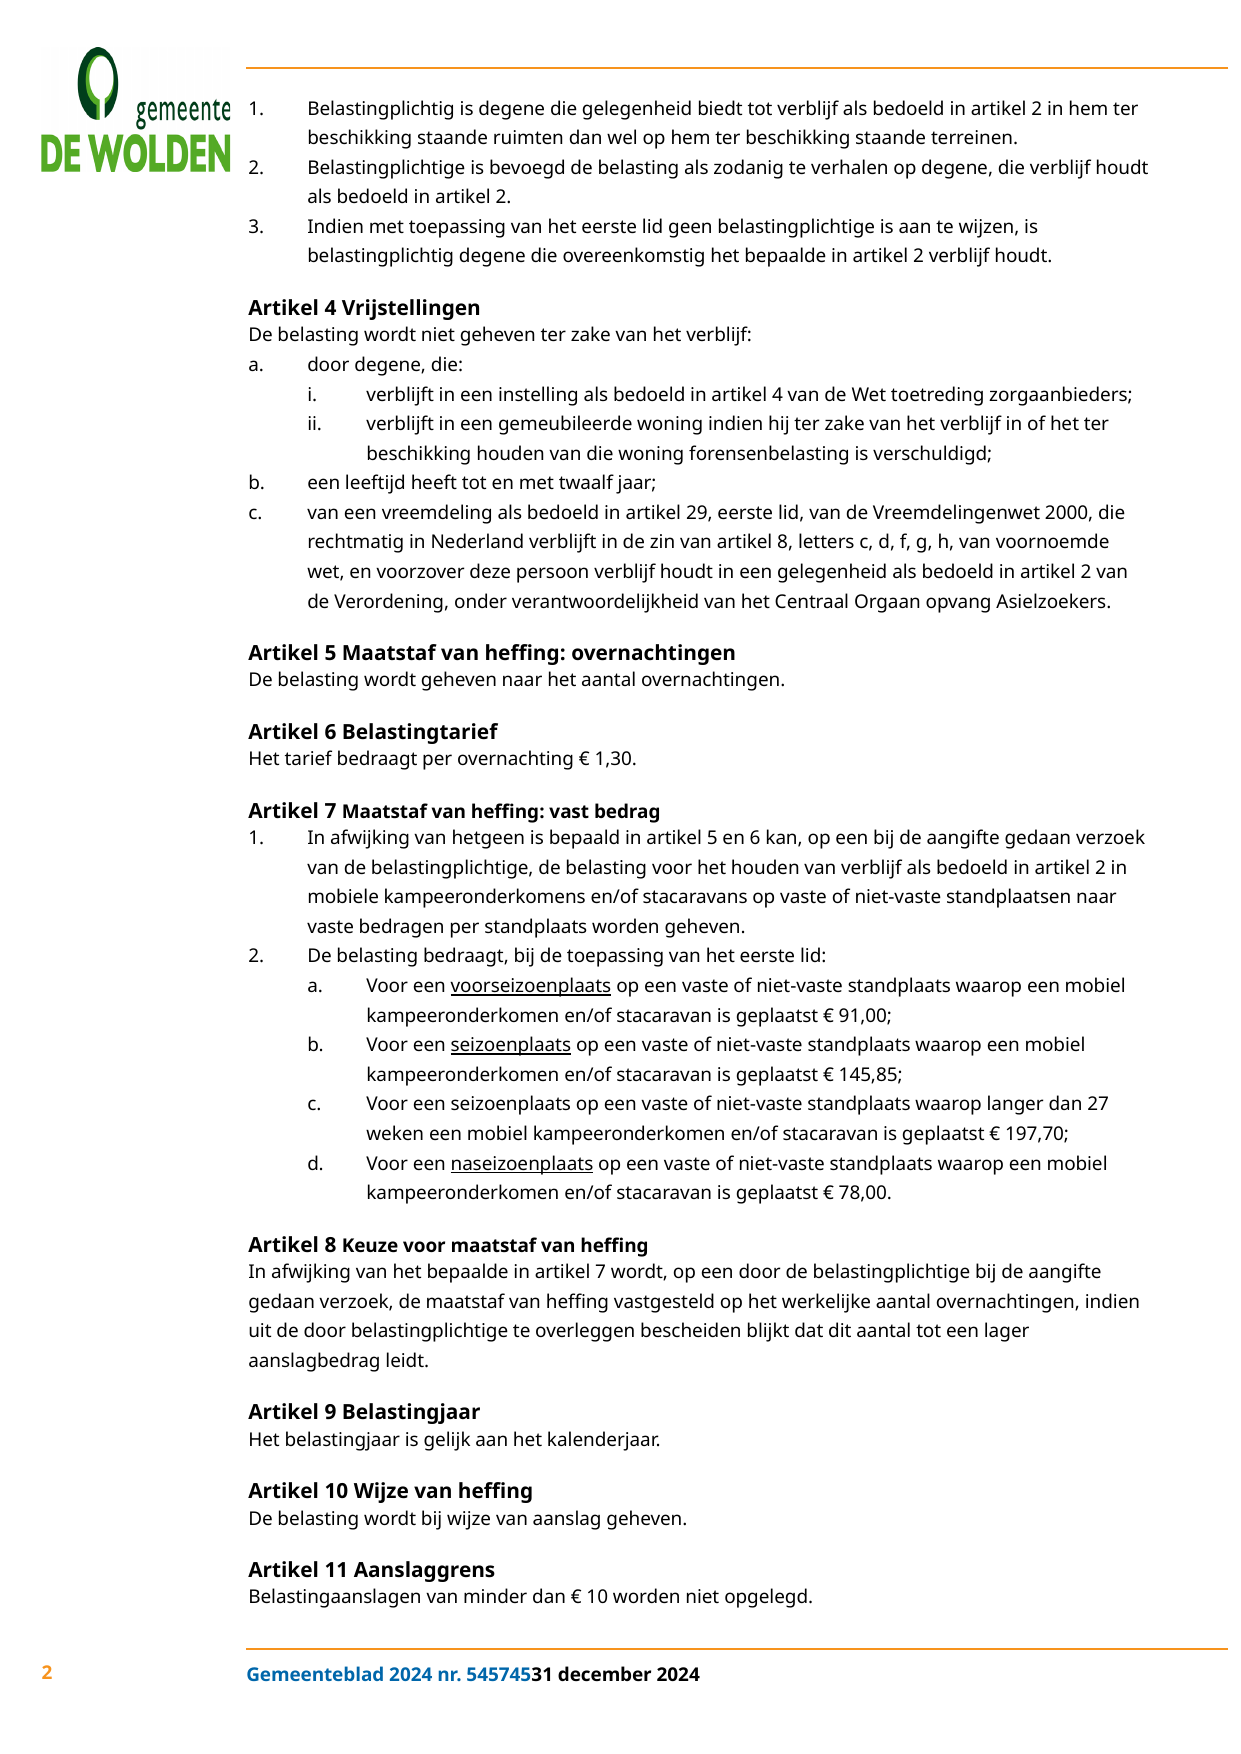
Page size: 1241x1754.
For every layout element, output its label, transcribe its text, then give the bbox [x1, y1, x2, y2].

text Artikel 11 Aanslaggrens [248, 1555, 1152, 1583]
list door degene, die: [248, 351, 1152, 377]
list verblijft in een instelling als bedoeld in artikel 4 van de Wet toetreding zorgaanbieders; [307, 381, 1152, 406]
text Artikel 10 Wijze van heffing [248, 1476, 1152, 1505]
list Belastingplichtig is degene die gelegenheid biedt tot verblijf als bedoeld in artikel 2 in hem ter beschikking staande ruimten dan wel op hem ter beschikking staande terreinen. [248, 95, 1152, 150]
text Artikel 8 Keuze voor maatstaf van heffing [248, 1230, 1152, 1258]
text De belasting wordt bij wijze van aanslag geheven. [248, 1505, 1152, 1530]
list In afwijking van hetgeen is bepaald in artikel 5 en 6 kan, op een bij de aangifte gedaan verzoek van de belastingplichtige, de belasting voor het houden van verblijf als bedoeld in artikel 2 in mobiele kampeeronderkomens en/of stacaravans op vaste of niet-vaste standplaatsen naar vaste bedragen per standplaats worden geheven. [248, 824, 1152, 939]
list Voor een seizoenplaats op een vaste of niet-vaste standplaats waarop een mobiel kampeeronderkomen en/of stacaravan is geplaatst € 145,85; [307, 1031, 1152, 1087]
text Artikel 6 Belastingtarief [248, 717, 1152, 746]
list Indien met toepassing van het eerste lid geen belastingplichtige is aan te wijzen, is belastingplichtig degene die overeenkomstig het bepaalde in artikel 2 verblijf houdt. [248, 213, 1152, 268]
text Artikel 9 Belastingjaar [248, 1397, 1152, 1426]
text Artikel 4 Vrijstellingen [248, 293, 1152, 322]
text In afwijking van het bepaalde in artikel 7 wordt, op een door de belastingplichtige bij de aangifte gedaan verzoek, de maatstaf van heffing vastgesteld op het werkelijke aantal overnachtingen, indien uit de door belastingplichtige te overleggen bescheiden blijkt dat dit aantal tot een lager aanslagbedrag leidt. [248, 1258, 1152, 1373]
list Belastingplichtige is bevoegd de belasting als zodanig te verhalen op degene, die verblijf houdt als bedoeld in artikel 2. [248, 154, 1152, 209]
picture [41, 47, 231, 172]
list Voor een naseizoenplaats op een vaste of niet-vaste standplaats waarop een mobiel kampeeronderkomen en/of stacaravan is geplaatst € 78,00. [307, 1150, 1152, 1205]
text De belasting wordt niet geheven ter zake van het verblijf: [248, 322, 1152, 347]
text Het belastingjaar is gelijk aan het kalenderjaar. [248, 1426, 1152, 1452]
text Belastingaanslagen van minder dan € 10 worden niet opgelegd. [248, 1583, 1152, 1609]
text De belasting wordt geheven naar het aantal overnachtingen. [248, 667, 1152, 692]
text Artikel 7 Maatstaf van heffing: vast bedrag [248, 796, 1152, 824]
list van een vreemdeling als bedoeld in artikel 29, eerste lid, van de Vreemdelingenwet 2000, die rechtmatig in Nederland verblijft in de zin van artikel 8, letters c, d, f, g, h, van voornoemde wet, en voorzover deze persoon verblijf houdt in een gelegenheid als bedoeld in artikel 2 van de Verordening, onder verantwoordelijkheid van het Centraal Orgaan opvang Asielzoekers. [248, 499, 1152, 613]
text Het tarief bedraagt per overnachting € 1,30. [248, 746, 1152, 771]
list Voor een seizoenplaats op een vaste of niet-vaste standplaats waarop langer dan 27 weken een mobiel kampeeronderkomen en/of stacaravan is geplaatst € 197,70; [307, 1091, 1152, 1146]
text Artikel 5 Maatstaf van heffing: overnachtingen [248, 638, 1152, 667]
list een leeftijd heeft tot en met twaalf jaar; [248, 469, 1152, 495]
list De belasting bedraagt, bij de toepassing van het eerste lid: [248, 943, 1152, 968]
list verblijft in een gemeubileerde woning indien hij ter zake van het verblijf in of het ter beschikking houden van die woning forensenbelasting is verschuldigd; [307, 410, 1152, 466]
list Voor een voorseizoenplaats op een vaste of niet-vaste standplaats waarop een mobiel kampeeronderkomen en/of stacaravan is geplaatst € 91,00; [307, 972, 1152, 1028]
